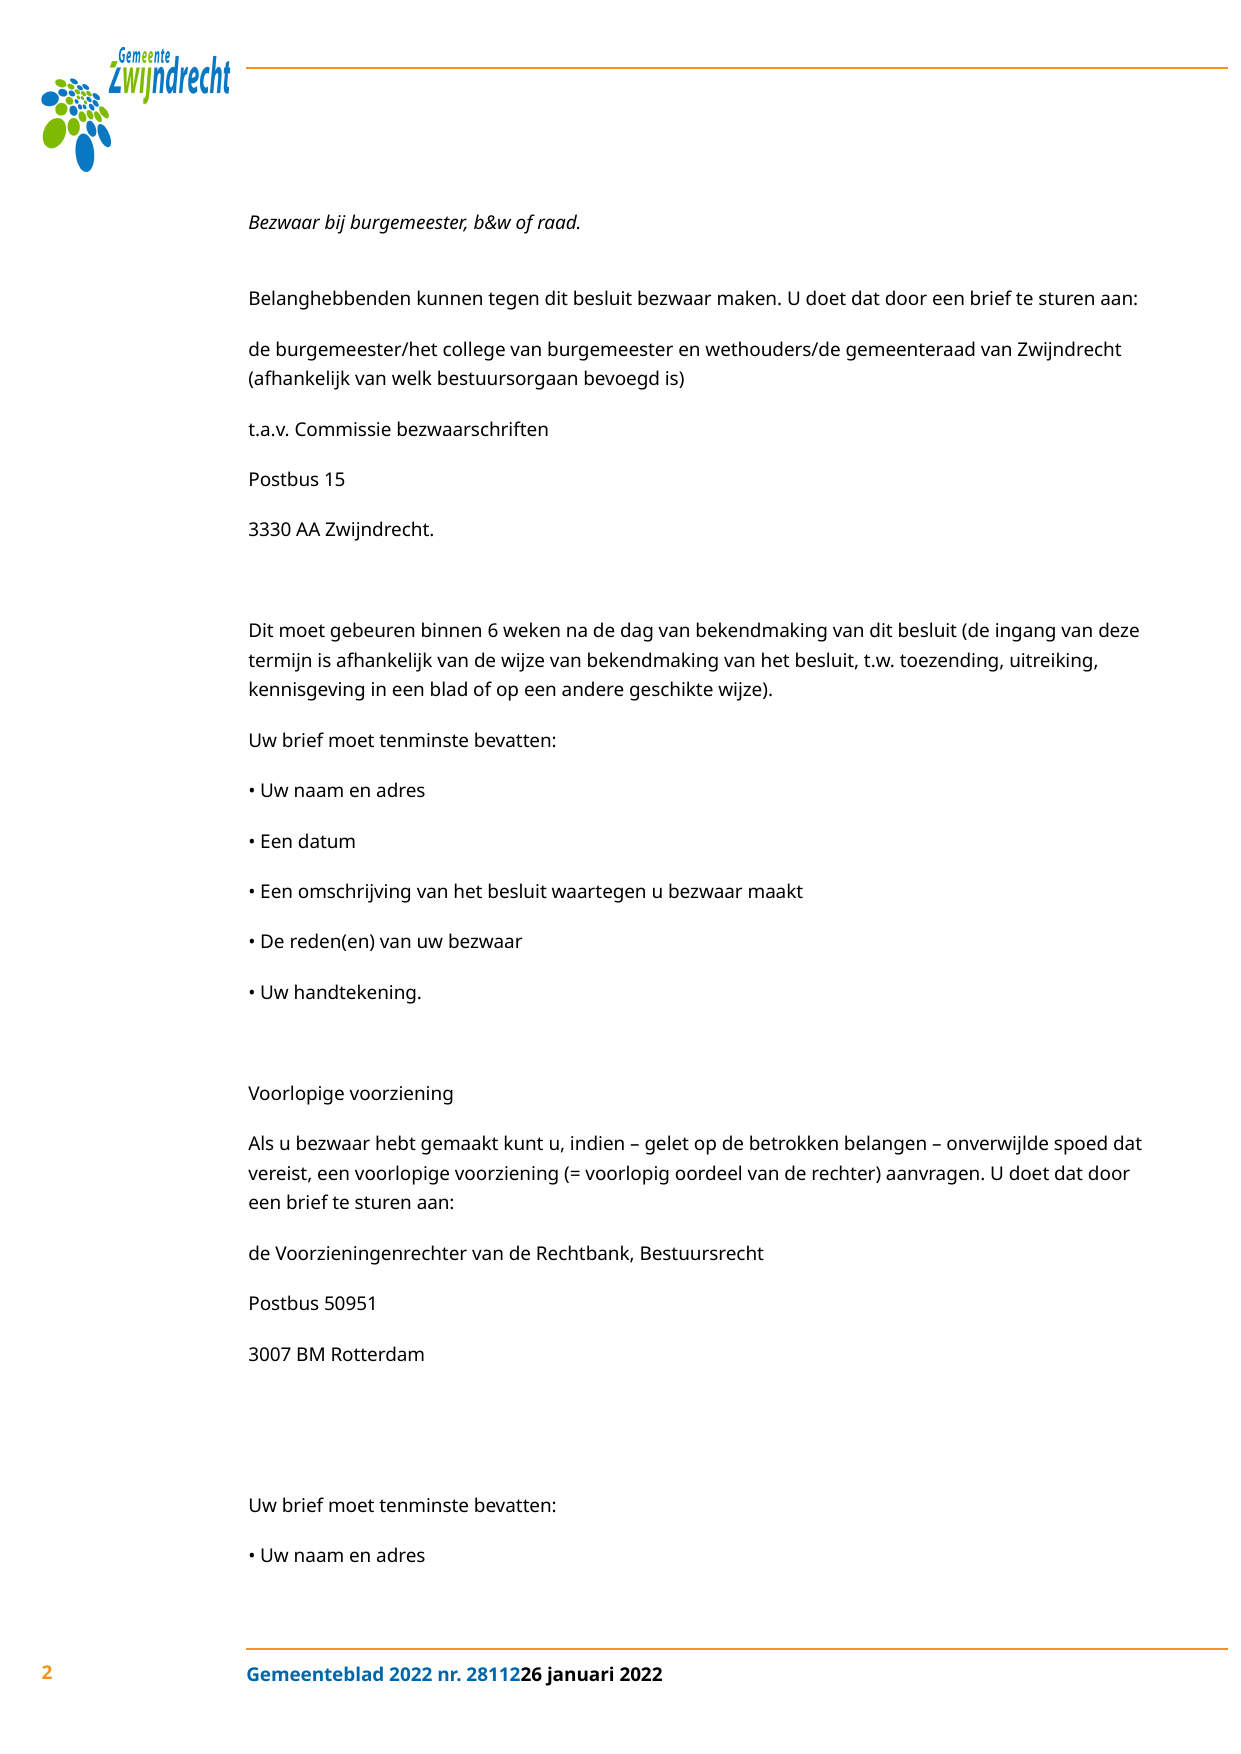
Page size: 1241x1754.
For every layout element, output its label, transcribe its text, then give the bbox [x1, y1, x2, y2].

text Postbus 15 [248, 466, 1152, 492]
text Bezwaar bij burgemeester, b&w of raad. [248, 209, 1152, 235]
picture [41, 47, 231, 172]
text Voorlopige voorziening [248, 1080, 1152, 1106]
text Postbus 50951 [248, 1290, 1152, 1316]
text • Uw naam en adres [248, 777, 1152, 803]
text • Een omschrijving van het besluit waartegen u bezwaar maakt [248, 878, 1152, 904]
text de Voorzieningenrechter van de Rechtbank, Bestuursrecht [248, 1240, 1152, 1266]
text Als u bezwaar hebt gemaakt kunt u, indien – gelet op de betrokken belangen – onverwijlde spoed dat vereist, een voorlopige voorziening (= voorlopig oordeel van de rechter) aanvragen. U doet dat door een brief te sturen aan: [248, 1130, 1152, 1215]
text de burgemeester/het college van burgemeester en wethouders/de gemeenteraad van Zwijndrecht (afhankelijk van welk bestuursorgaan bevoegd is) [248, 336, 1152, 391]
text Dit moet gebeuren binnen 6 weken na de dag van bekendmaking van dit besluit (de ingang van deze termijn is afhankelijk van de wijze van bekendmaking van het besluit, t.w. toezending, uitreiking, kennisgeving in een blad of op een andere geschikte wijze). [248, 617, 1152, 702]
text • De reden(en) van uw bezwaar [248, 929, 1152, 954]
text • Uw naam en adres [248, 1542, 1152, 1568]
text 3007 BM Rotterdam [248, 1341, 1152, 1366]
text • Uw handtekening. [248, 979, 1152, 1005]
text Uw brief moet tenminste bevatten: [248, 1492, 1152, 1518]
text 3330 AA Zwijndrecht. [248, 517, 1152, 542]
text • Een datum [248, 828, 1152, 853]
text Uw brief moet tenminste bevatten: [248, 727, 1152, 753]
text Belanghebbenden kunnen tegen dit besluit bezwaar maken. U doet dat door een brief te sturen aan: [248, 285, 1152, 311]
text t.a.v. Commissie bezwaarschriften [248, 416, 1152, 441]
